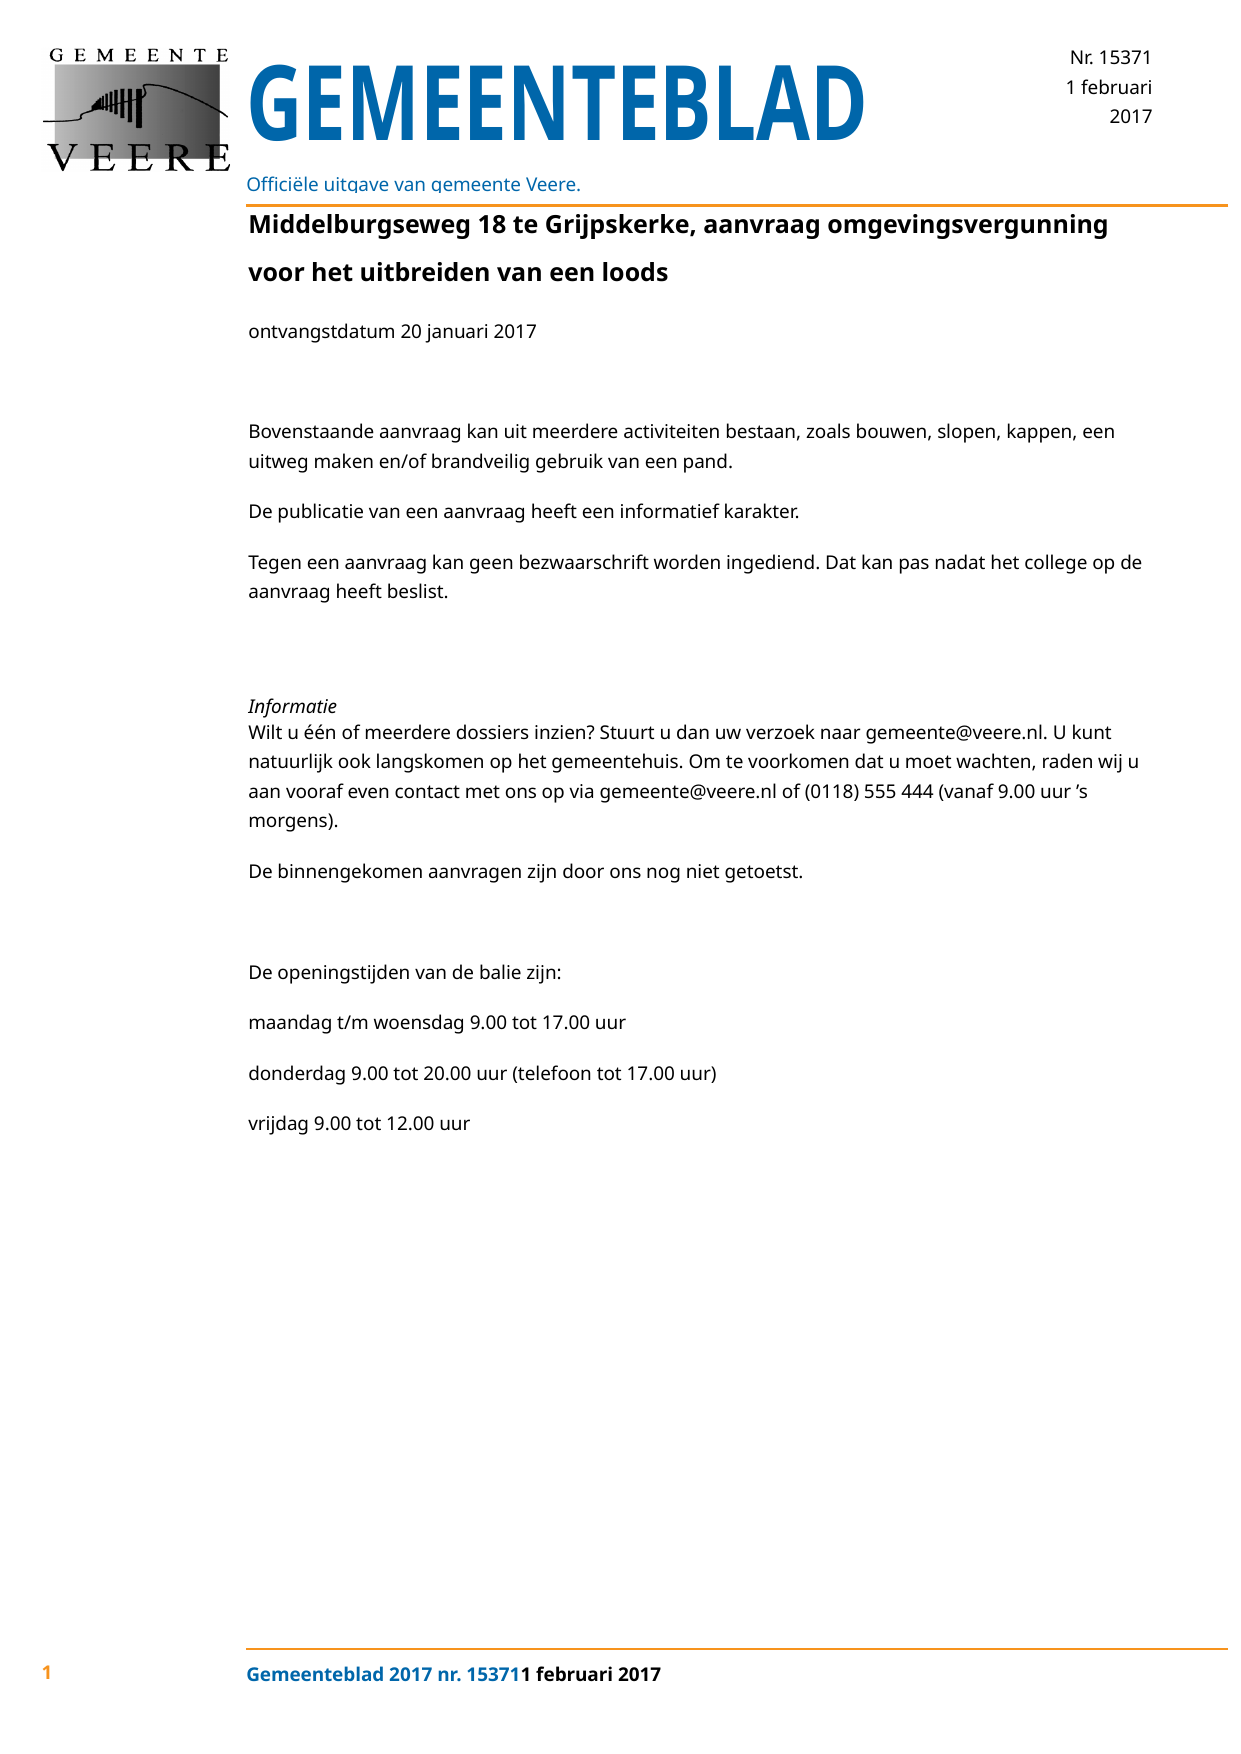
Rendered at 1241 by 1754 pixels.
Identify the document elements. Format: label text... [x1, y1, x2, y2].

text De binnengekomen aanvragen zijn door ons nog niet getoetst. [248, 858, 1152, 884]
text vrijdag 9.00 tot 12.00 uur [248, 1110, 1152, 1136]
text Middelburgseweg 18 te Grijpskerke, aanvraag omgevingsvergunning voor het uitbreiden van een loods [248, 207, 1152, 288]
text maandag t/m woensdag 9.00 tot 17.00 uur [248, 1009, 1152, 1035]
text Wilt u één of meerdere dossiers inzien? Stuurt u dan uw verzoek naar gemeente@veere.nl. U kunt natuurlijk ook langskomen op het gemeentehuis. Om te voorkomen dat u moet wachten, raden wij u aan vooraf even contact met ons op via gemeente@veere.nl of (0118) 555 444 (vanaf 9.00 uur ’s morgens). [248, 719, 1152, 833]
text ontvangstdatum 20 januari 2017 [248, 318, 1152, 344]
text Tegen een aanvraag kan geen bezwaarschrift worden ingediend. Dat kan pas nadat het college op de aanvraag heeft beslist. [248, 549, 1152, 604]
text De openingstijden van de balie zijn: [248, 959, 1152, 984]
text Bovenstaande aanvraag kan uit meerdere activiteiten bestaan, zoals bouwen, slopen, kappen, een uitweg maken en/of brandveilig gebruik van een pand. [248, 419, 1152, 474]
text De publicatie van een aanvraag heeft een informatief karakter. [248, 499, 1152, 524]
picture [41, 47, 231, 172]
text donderdag 9.00 tot 20.00 uur (telefoon tot 17.00 uur) [248, 1060, 1152, 1085]
text Informatie [248, 693, 1152, 719]
